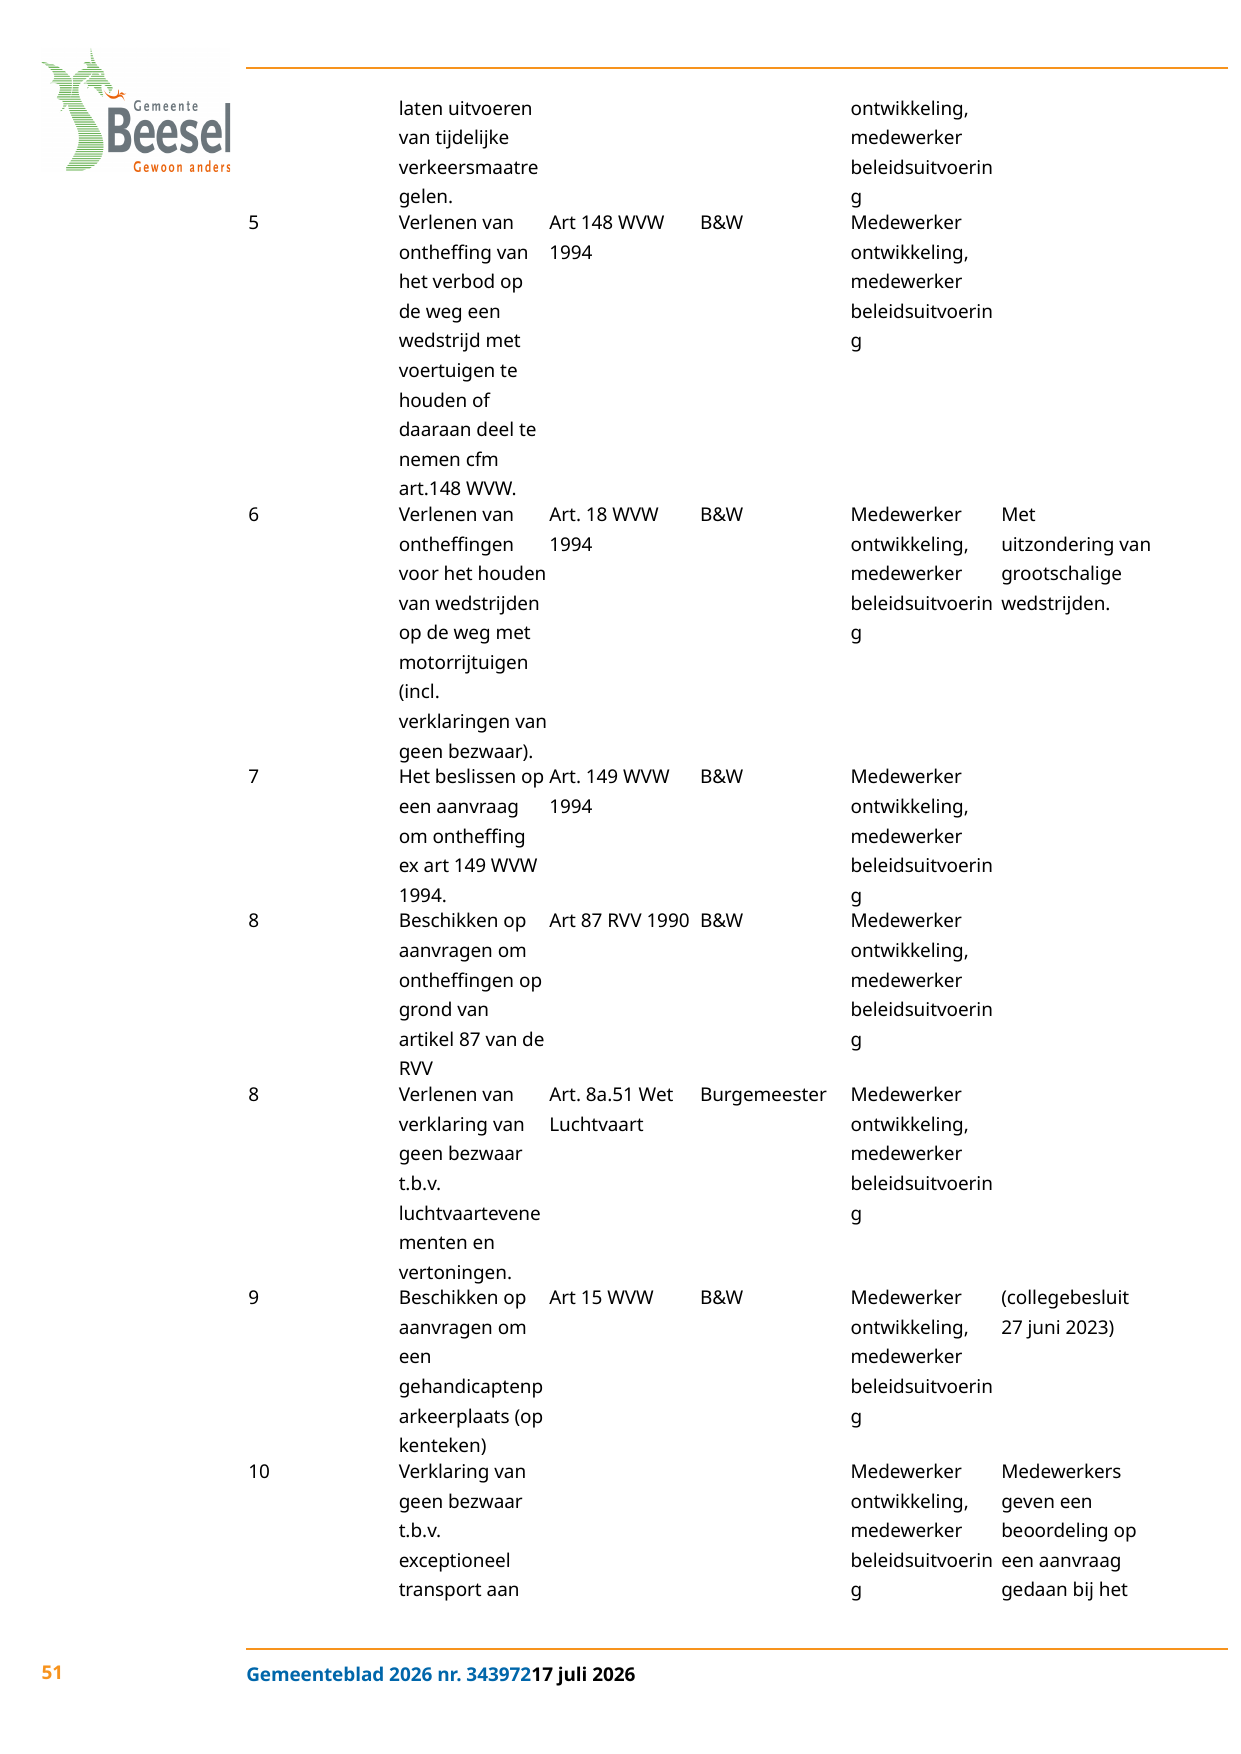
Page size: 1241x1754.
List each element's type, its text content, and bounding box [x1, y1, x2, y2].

table_cell laten uitvoeren van tijdelijke verkeersmaatregelen. [399, 95, 549, 209]
table_cell [1001, 209, 1152, 501]
table_cell Het beslissen op een aanvraag om ontheffing ex art 149 WVW 1994. [399, 764, 549, 908]
table_cell Art 15 WVW [549, 1285, 700, 1458]
table_cell 7 [248, 764, 398, 908]
table_cell ontwikkeling, medewerker beleidsuitvoering [850, 95, 1001, 209]
table_cell B&W [700, 908, 850, 1081]
table_cell Art. 8a.51 Wet Luchtvaart [549, 1081, 700, 1284]
table_cell Verklaring van geen bezwaar t.b.v. exceptioneel transport aan [399, 1458, 549, 1602]
table_cell Met uitzondering van grootschalige wedstrijden. [1001, 501, 1152, 764]
table_cell Verlenen van ontheffing van het verbod op de weg een wedstrijd met voertuigen te houden of daaraan deel te nemen cfm art.148 WVW. [399, 209, 549, 501]
table_cell Medewerker ontwikkeling, medewerker beleidsuitvoering [850, 1081, 1001, 1284]
table_cell 8 [248, 1081, 398, 1284]
table_cell [1001, 764, 1152, 908]
table_cell [1001, 95, 1152, 209]
table_cell Art 87 RVV 1990 [549, 908, 700, 1081]
table_cell 8 [248, 908, 398, 1081]
table_cell (collegebesluit 27 juni 2023) [1001, 1285, 1152, 1458]
table_cell Medewerker ontwikkeling, medewerker beleidsuitvoering [850, 1458, 1001, 1602]
table_cell Medewerker ontwikkeling, medewerker beleidsuitvoering [850, 501, 1001, 764]
table_cell [549, 1458, 700, 1602]
table_cell Medewerker ontwikkeling, medewerker beleidsuitvoering [850, 1285, 1001, 1458]
table_cell B&W [700, 209, 850, 501]
table_cell [248, 95, 398, 209]
table_cell Medewerker ontwikkeling, medewerker beleidsuitvoering [850, 908, 1001, 1081]
table_cell 9 [248, 1285, 398, 1458]
table_cell [1001, 1081, 1152, 1284]
table_cell Verlenen van ontheffingen voor het houden van wedstrijden op de weg met motorrijtuigen (incl. verklaringen van geen bezwaar). [399, 501, 549, 764]
table_cell Medewerker ontwikkeling, medewerker beleidsuitvoering [850, 209, 1001, 501]
table_cell 10 [248, 1458, 398, 1602]
table_cell B&W [700, 1285, 850, 1458]
table_cell [700, 1458, 850, 1602]
table_cell Medewerkers geven een beoordeling op een aanvraag gedaan bij het [1001, 1458, 1152, 1602]
table_cell [700, 95, 850, 209]
table_cell Burgemeester [700, 1081, 850, 1284]
table_cell Medewerker ontwikkeling, medewerker beleidsuitvoering [850, 764, 1001, 908]
table_cell Verlenen van verklaring van geen bezwaar t.b.v. luchtvaartevenementen en vertoningen. [399, 1081, 549, 1284]
table_cell B&W [700, 501, 850, 764]
table_cell Art. 18 WVW 1994 [549, 501, 700, 764]
table_cell B&W [700, 764, 850, 908]
picture [41, 47, 231, 172]
table_cell 6 [248, 501, 398, 764]
table_cell [549, 95, 700, 209]
table_cell 5 [248, 209, 398, 501]
table_cell Beschikken op aanvragen om ontheffingen op grond van artikel 87 van de RVV [399, 908, 549, 1081]
table_cell Art. 149 WVW 1994 [549, 764, 700, 908]
table_cell [1001, 908, 1152, 1081]
table_cell Beschikken op aanvragen om een gehandicaptenparkeerplaats (op kenteken) [399, 1285, 549, 1458]
table_cell Art 148 WVW 1994 [549, 209, 700, 501]
